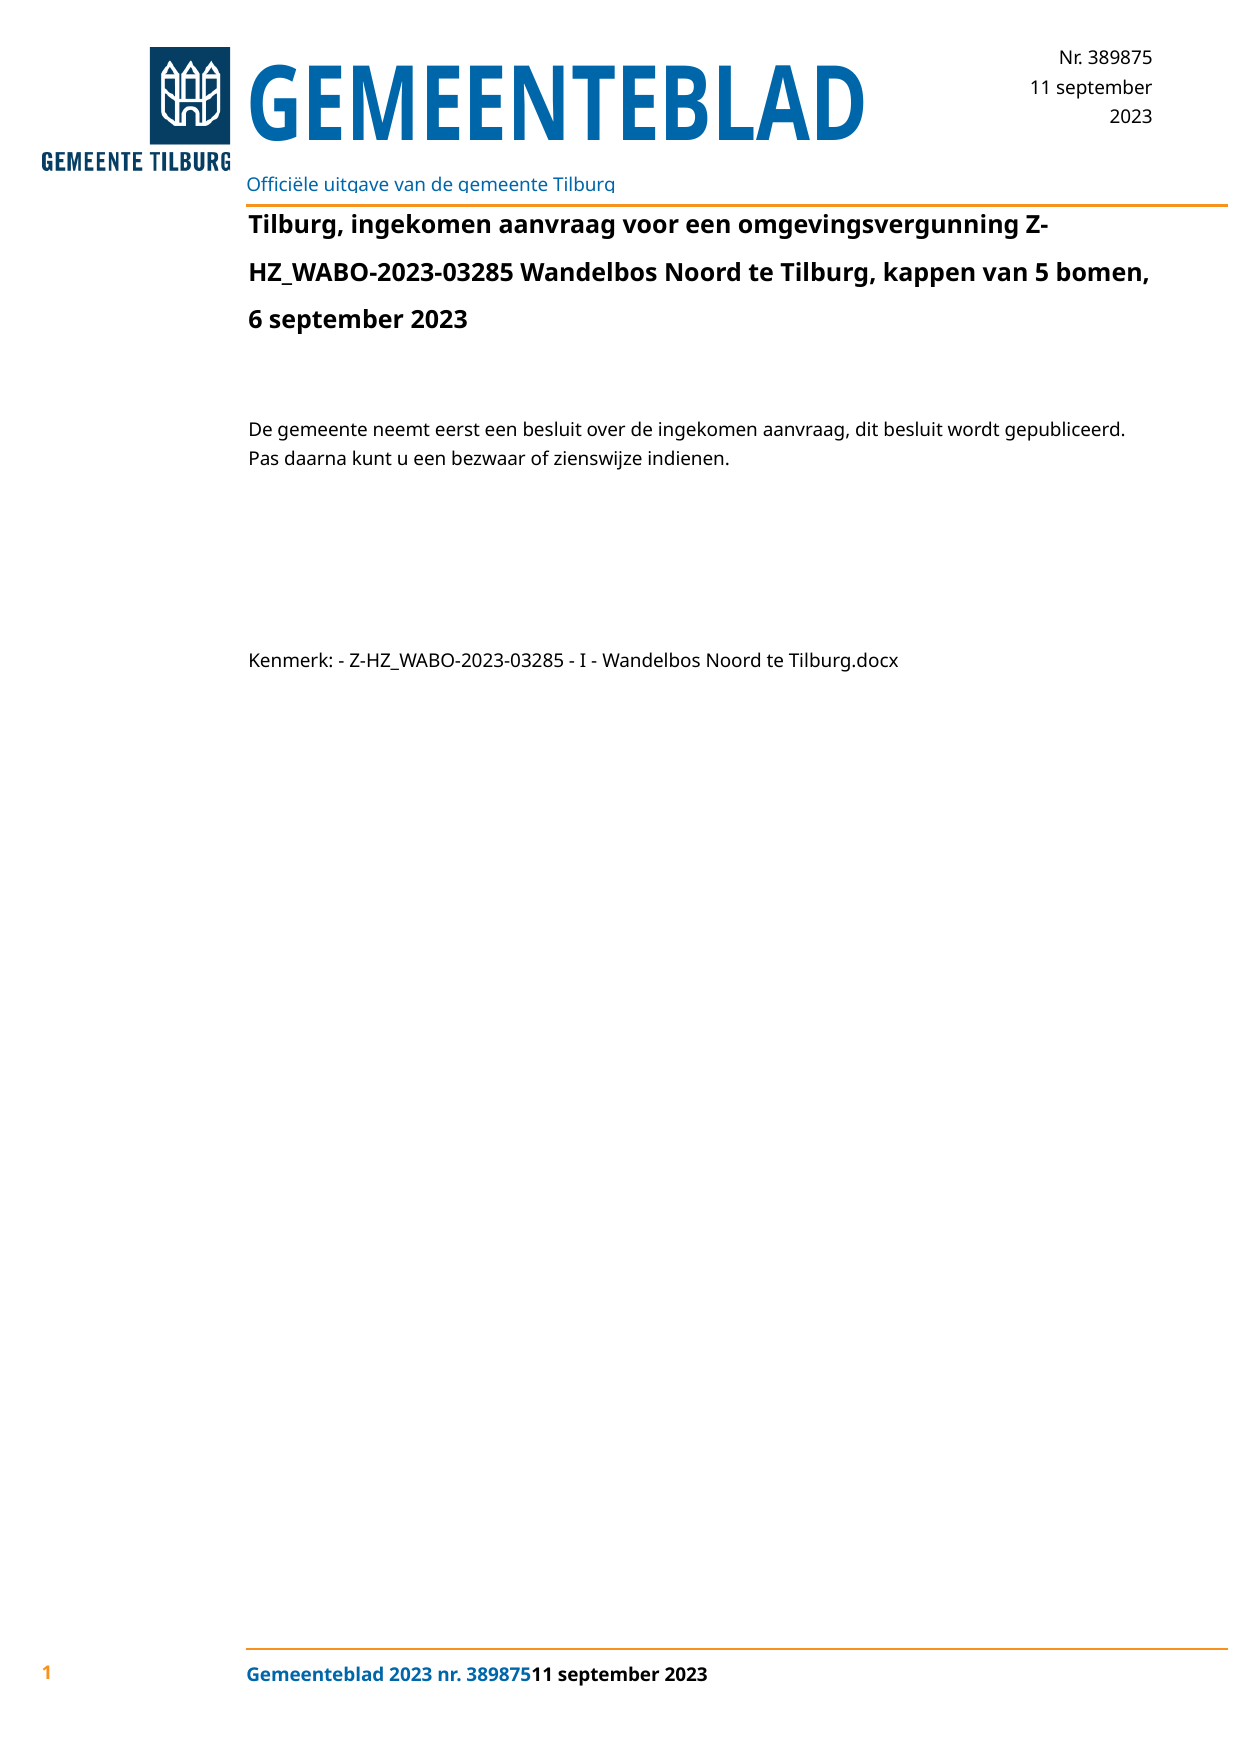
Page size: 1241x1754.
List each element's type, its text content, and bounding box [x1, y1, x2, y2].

text Kenmerk: - Z-HZ_WABO-2023-03285 - I - Wandelbos Noord te Tilburg.docx [248, 647, 1152, 673]
text De gemeente neemt eerst een besluit over de ingekomen aanvraag, dit besluit wordt gepubliceerd. Pas daarna kunt u een bezwaar of zienswijze indienen. [248, 416, 1152, 471]
picture [41, 47, 231, 172]
text Tilburg, ingekomen aanvraag voor een omgevingsvergunning Z-HZ_WABO-2023-03285 Wandelbos Noord te Tilburg, kappen van 5 bomen, 6 september 2023 [248, 207, 1152, 336]
